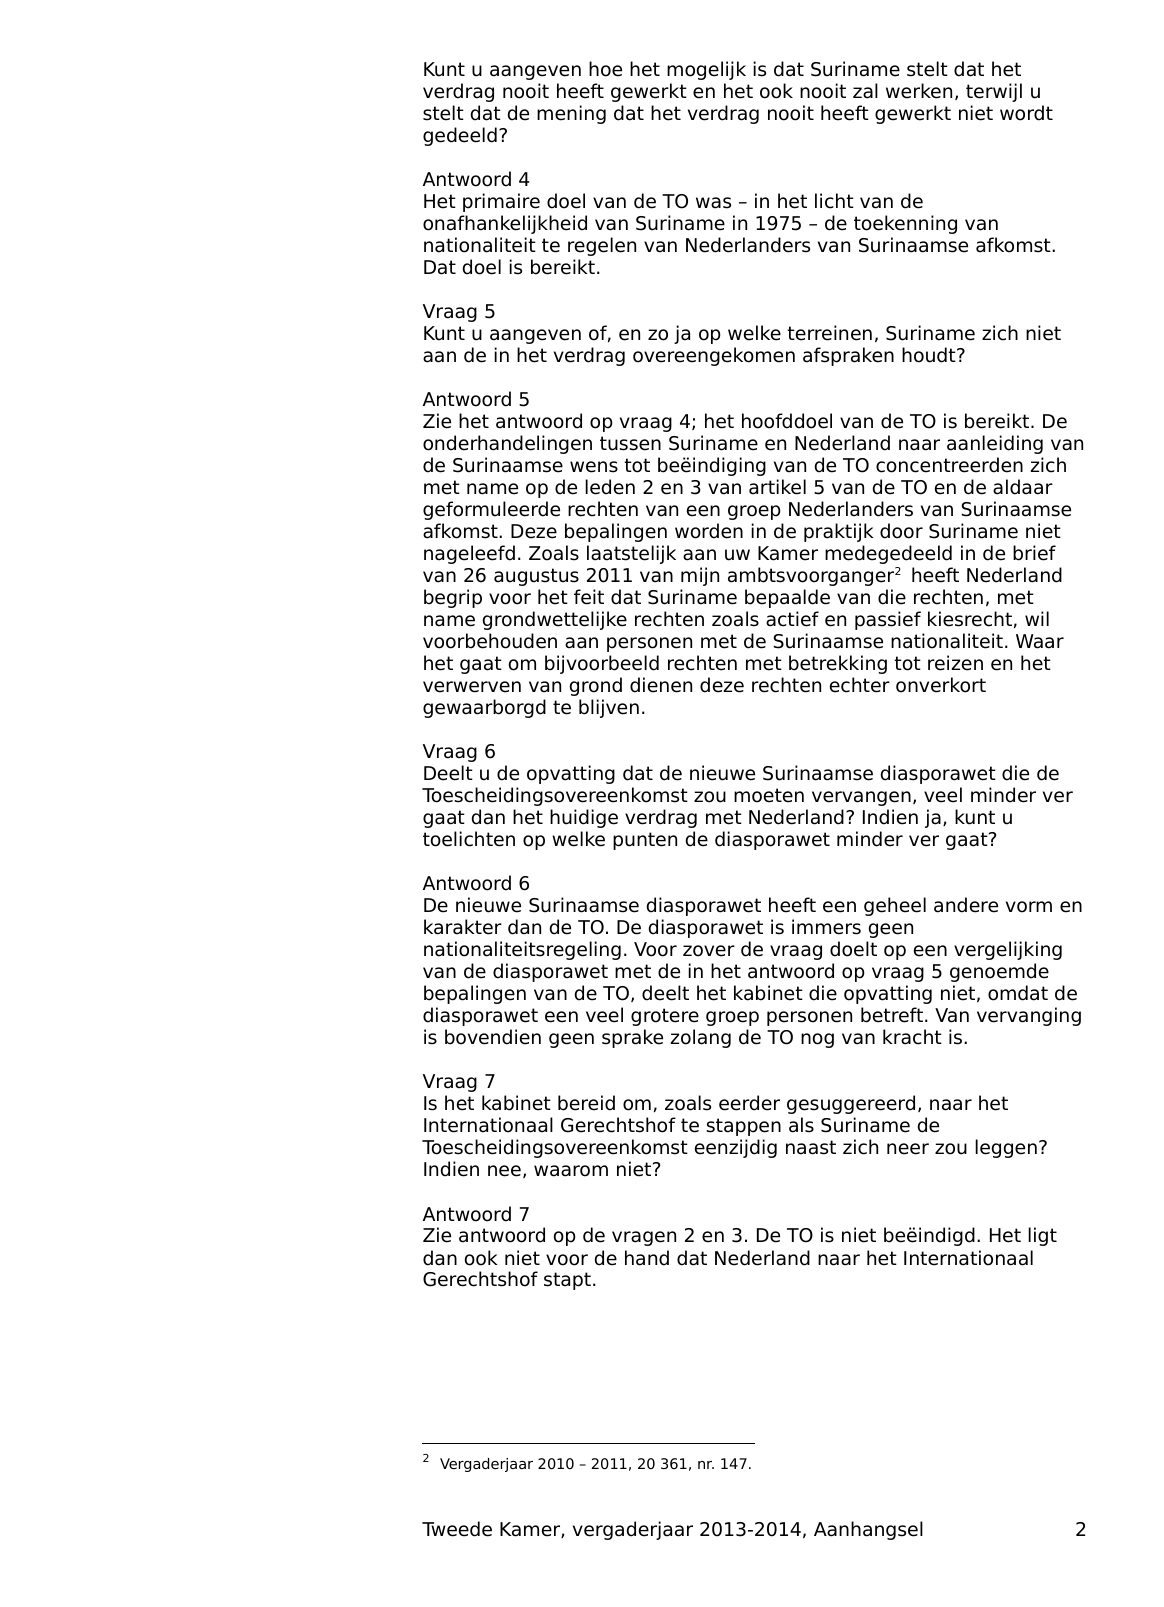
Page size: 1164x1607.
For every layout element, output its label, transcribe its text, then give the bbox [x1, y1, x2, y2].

text Het primaire doel van de TO was – in het licht van de onafhankelijkheid van Suriname in 1975 – de toekenning van nationaliteit te regelen van Nederlanders van Surinaamse afkomst. Dat doel is bereikt. [422, 191, 1087, 279]
text Vergaderjaar 2010 – 2011, 20 361, nr. 147. [422, 1452, 1087, 1474]
text De nieuwe Surinaamse diasporawet heeft een geheel andere vorm en karakter dan de TO. De diasporawet is immers geen nationaliteitsregeling. Voor zover de vraag doelt op een vergelijking van de diasporawet met de in het antwoord op vraag 5 genoemde bepalingen van de TO, deelt het kabinet die opvatting niet, omdat de diasporawet een veel grotere groep personen betreft. Van vervanging is bovendien geen sprake zolang de TO nog van kracht is. [422, 895, 1087, 1049]
text Vraag 7 [422, 1071, 1087, 1093]
text Kunt u aangeven hoe het mogelijk is dat Suriname stelt dat het verdrag nooit heeft gewerkt en het ook nooit zal werken, terwijl u stelt dat de mening dat het verdrag nooit heeft gewerkt niet wordt gedeeld? [422, 59, 1087, 147]
text Antwoord 4 [422, 169, 1087, 191]
text Antwoord 5 [422, 389, 1087, 411]
text Vraag 6 [422, 741, 1087, 763]
text Zie het antwoord op vraag 4; het hoofddoel van de TO is bereikt. De onderhandelingen tussen Suriname en Nederland naar aanleiding van de Surinaamse wens tot beëindiging van de TO concentreerden zich met name op de leden 2 en 3 van artikel 5 van de TO en de aldaar geformuleerde rechten van een groep Nederlanders van Surinaamse afkomst. Deze bepalingen worden in de praktijk door Suriname niet nageleefd. Zoals laatstelijk aan uw Kamer medegedeeld in de brief van 26 augustus 2011 van mijn ambtsvoorganger heeft Nederland begrip voor het feit dat Suriname bepaalde van die rechten, met name grondwettelijke rechten zoals actief en passief kiesrecht, wil voorbehouden aan personen met de Surinaamse nationaliteit. Waar het gaat om bijvoorbeeld rechten met betrekking tot reizen en het verwerven van grond dienen deze rechten echter onverkort gewaarborgd te blijven. [422, 411, 1087, 719]
text Vraag 5 [422, 301, 1087, 323]
text Zie antwoord op de vragen 2 en 3. De TO is niet beëindigd. Het ligt dan ook niet voor de hand dat Nederland naar het Internationaal Gerechtshof stapt. [422, 1225, 1087, 1291]
text Antwoord 7 [422, 1203, 1087, 1225]
text Is het kabinet bereid om, zoals eerder gesuggereerd, naar het Internationaal Gerechtshof te stappen als Suriname de Toescheidingsovereenkomst eenzijdig naast zich neer zou leggen? Indien nee, waarom niet? [422, 1093, 1087, 1181]
text Antwoord 6 [422, 873, 1087, 895]
text Kunt u aangeven of, en zo ja op welke terreinen, Suriname zich niet aan de in het verdrag overeengekomen afspraken houdt? [422, 323, 1087, 367]
text Deelt u de opvatting dat de nieuwe Surinaamse diasporawet die de Toescheidingsovereenkomst zou moeten vervangen, veel minder ver gaat dan het huidige verdrag met Nederland? Indien ja, kunt u toelichten op welke punten de diasporawet minder ver gaat? [422, 763, 1087, 851]
